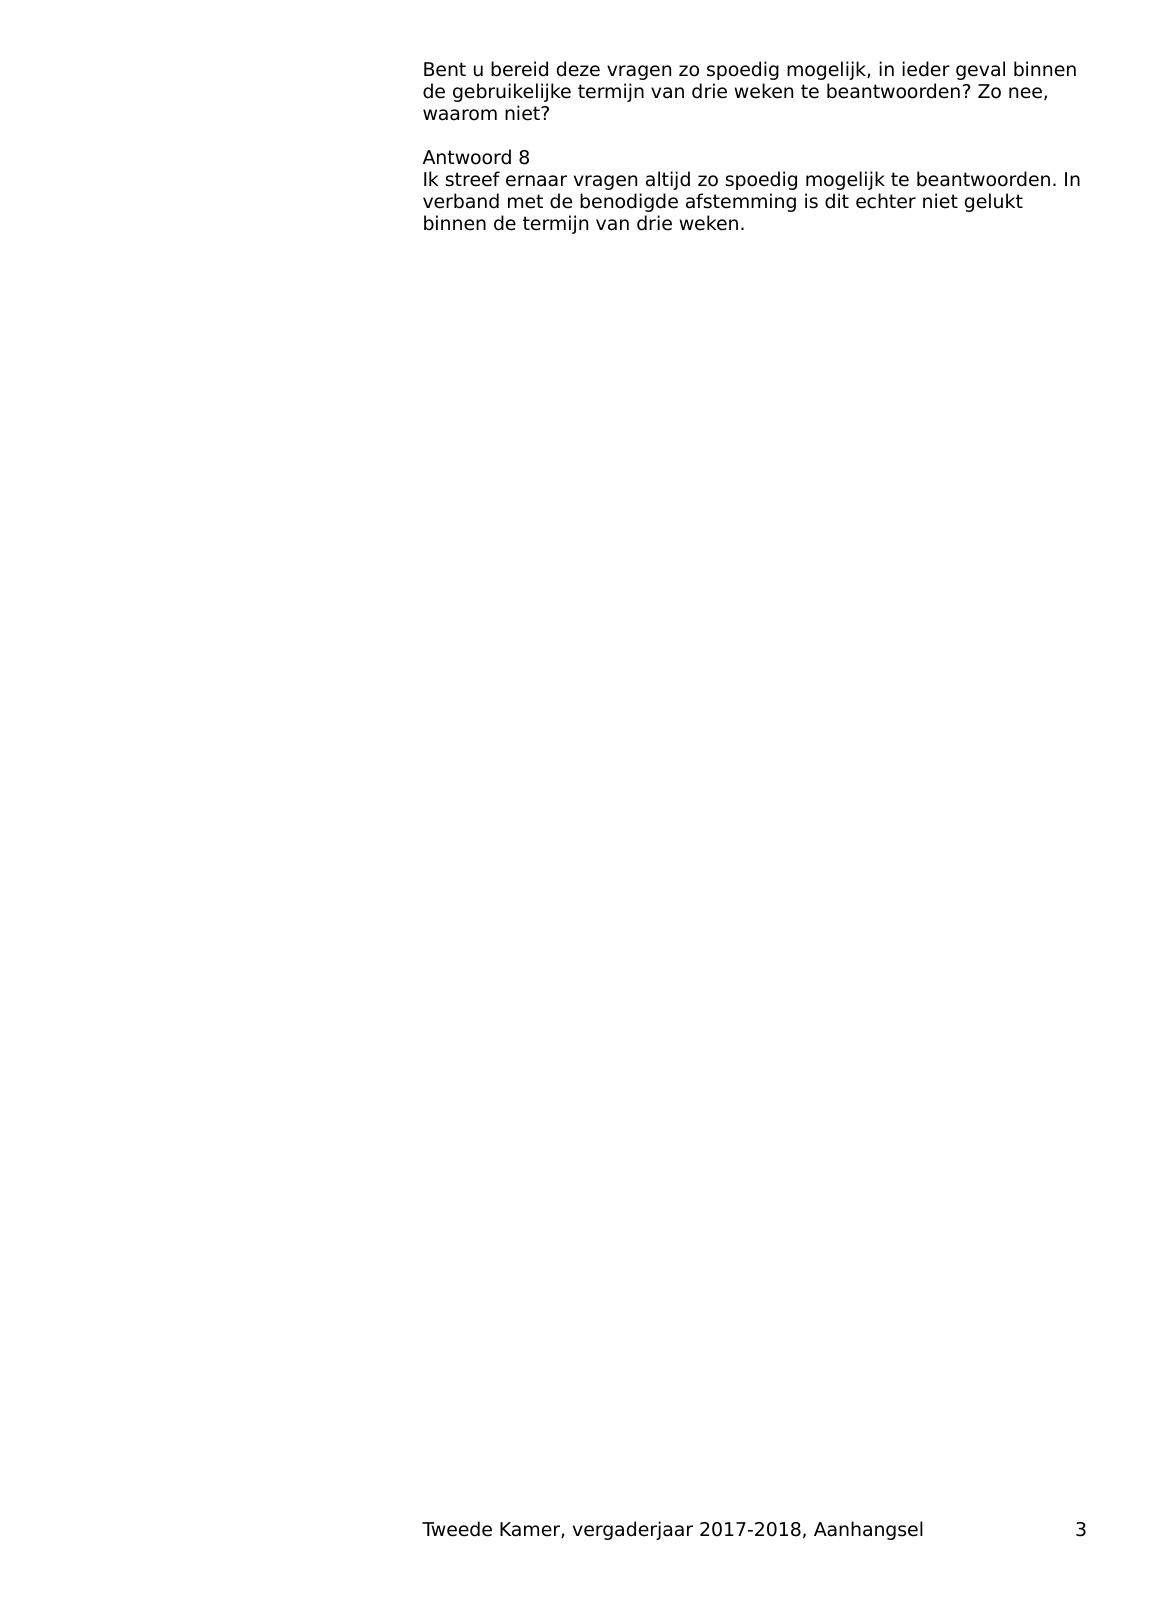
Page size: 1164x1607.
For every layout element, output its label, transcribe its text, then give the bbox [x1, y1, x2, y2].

text Antwoord 8 [422, 147, 1087, 169]
text Ik streef ernaar vragen altijd zo spoedig mogelijk te beantwoorden. In verband met de benodigde afstemming is dit echter niet gelukt binnen de termijn van drie weken. [422, 169, 1087, 235]
text Bent u bereid deze vragen zo spoedig mogelijk, in ieder geval binnen de gebruikelijke termijn van drie weken te beantwoorden? Zo nee, waarom niet? [422, 59, 1087, 125]
